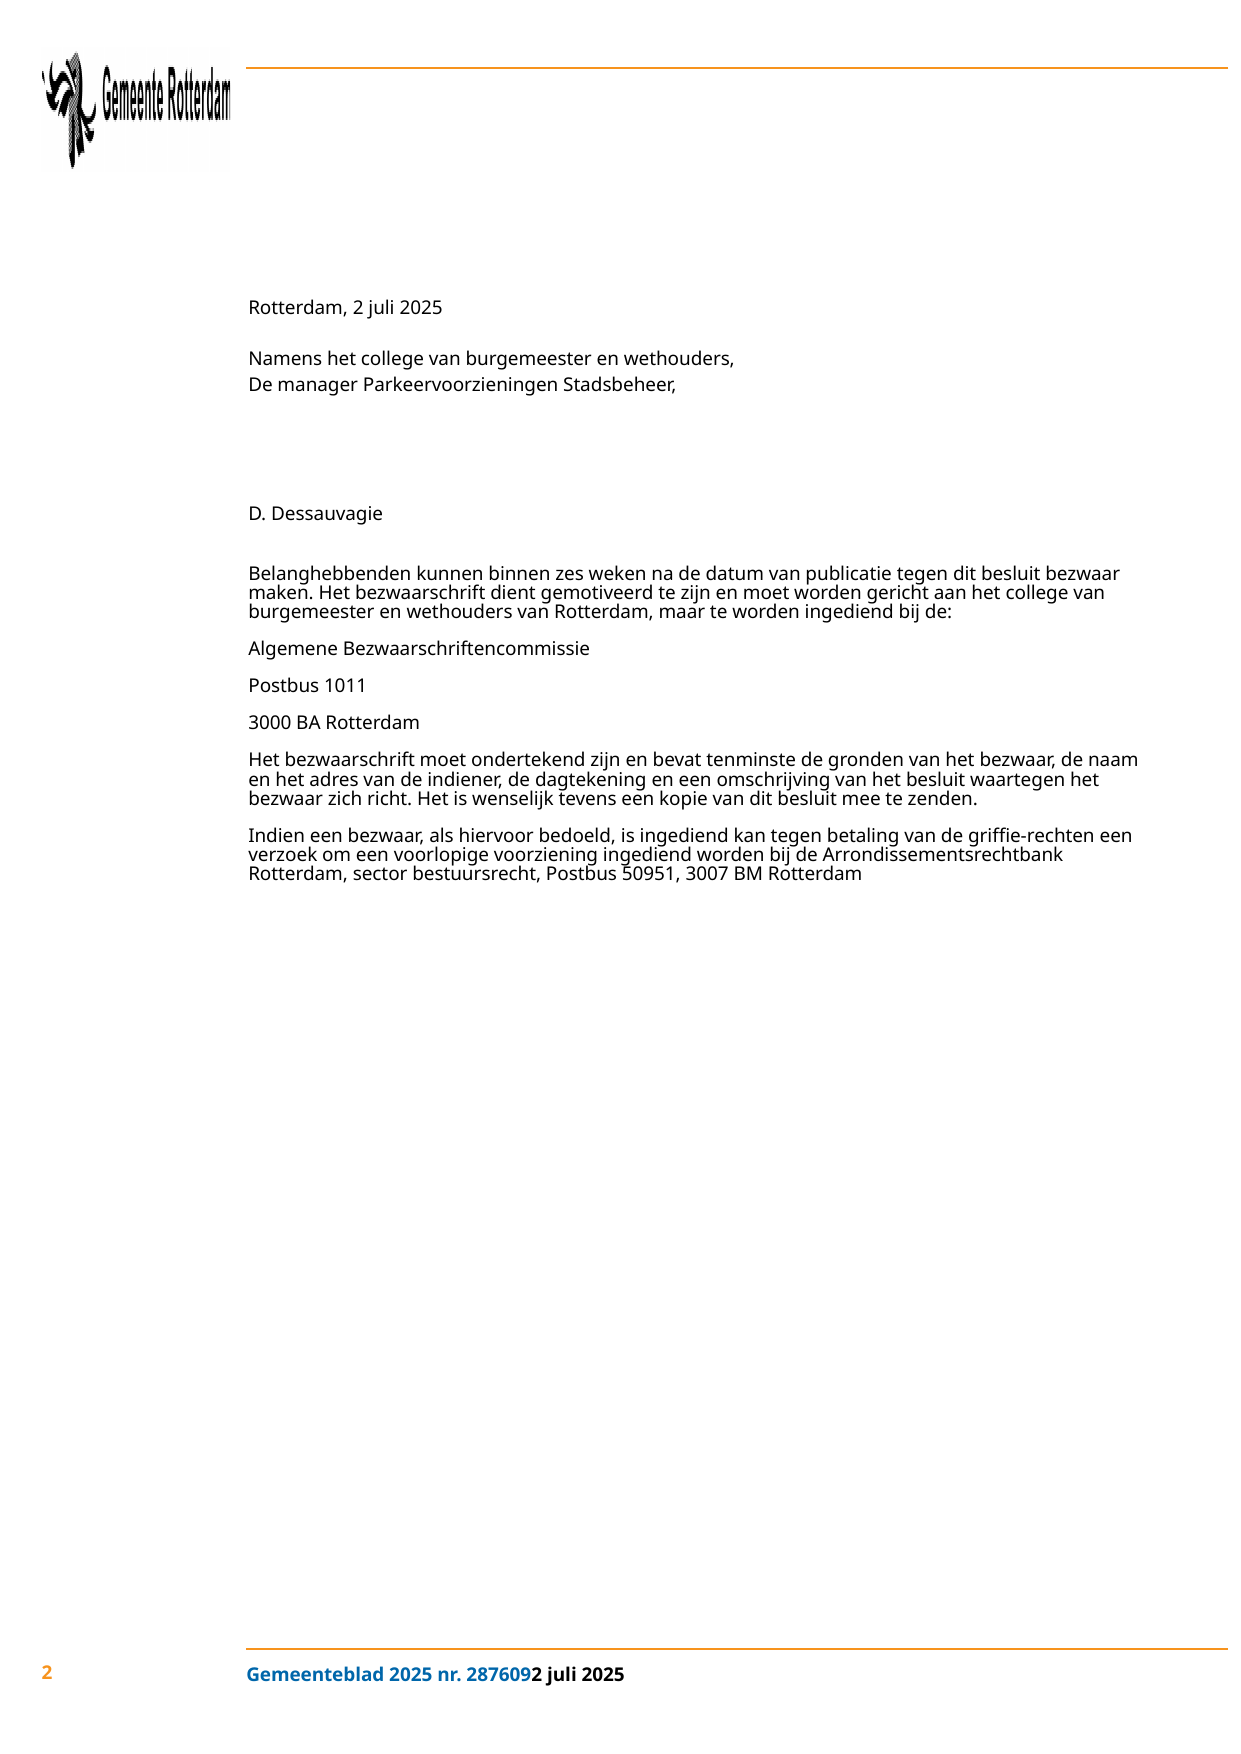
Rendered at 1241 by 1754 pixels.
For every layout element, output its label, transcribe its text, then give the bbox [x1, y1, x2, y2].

picture [41, 47, 231, 172]
text Postbus 1011 [248, 677, 1152, 697]
text D. Dessauvagie [248, 500, 1152, 525]
text Indien een bezwaar, als hiervoor bedoeld, is ingediend kan tegen betaling van de griffie-rechten een verzoek om een voorlopige voorziening ingediend worden bij de Arrondissementsrechtbank Rotterdam, sector bestuursrecht, Postbus 50951, 3007 BM Rotterdam [248, 827, 1152, 884]
text Algemene Bezwaarschriftencommissie [248, 640, 1152, 659]
text 3000 BA Rotterdam [248, 714, 1152, 733]
text De manager Parkeervoorzieningen Stadsbeheer, [248, 371, 1152, 397]
text Rotterdam, 2 juli 2025 [248, 294, 1152, 319]
text Belanghebbenden kunnen binnen zes weken na de datum van publicatie tegen dit besluit bezwaar maken. Het bezwaarschrift dient gemotiveerd te zijn en moet worden gericht aan het college van burgemeester en wethouders van Rotterdam, maar te worden ingediend bij de: [248, 565, 1152, 623]
text Het bezwaarschrift moet ondertekend zijn en bevat tenminste de gronden van het bezwaar, de naam en het adres van de indiener, de dagtekening en een omschrijving van het besluit waartegen het bezwaar zich richt. Het is wenselijk tevens een kopie van dit besluit mee te zenden. [248, 751, 1152, 809]
text Namens het college van burgemeester en wethouders, [248, 345, 1152, 371]
